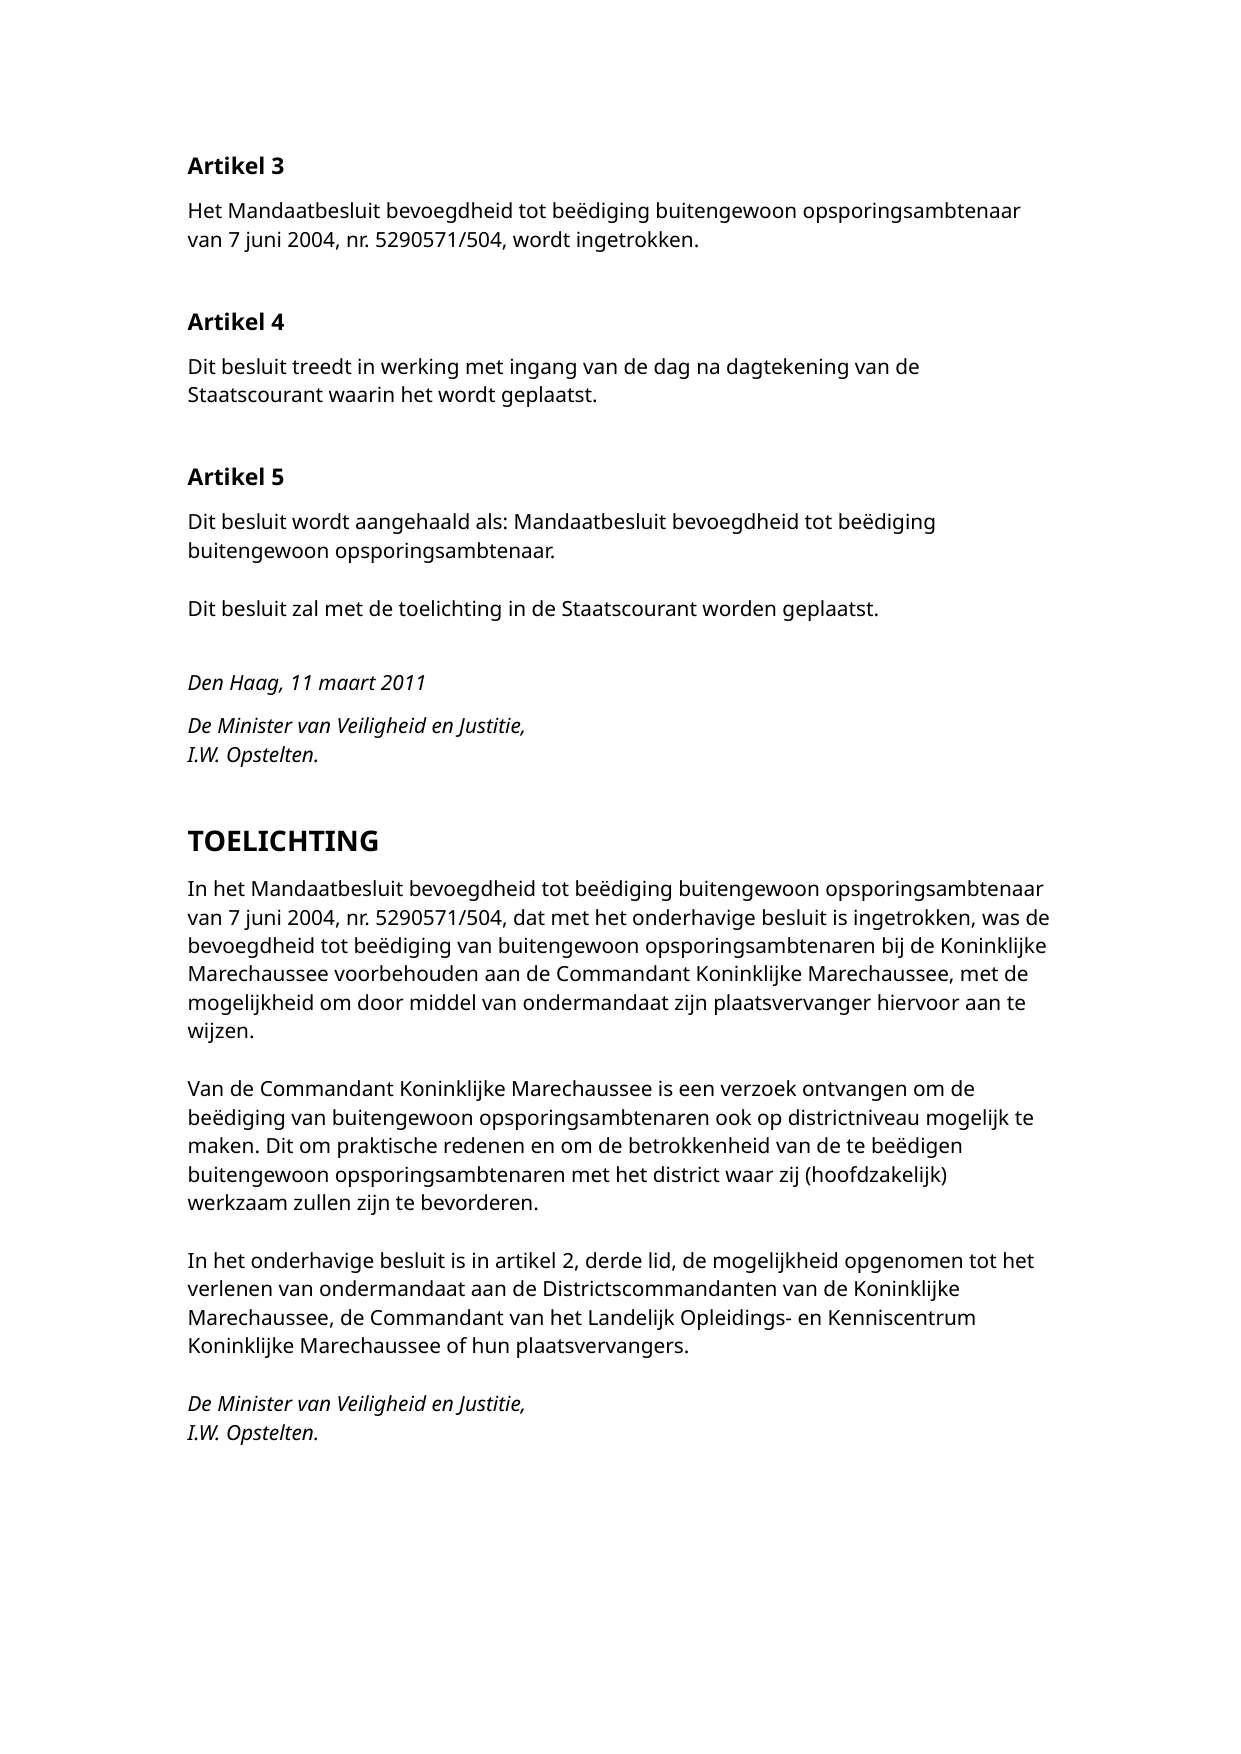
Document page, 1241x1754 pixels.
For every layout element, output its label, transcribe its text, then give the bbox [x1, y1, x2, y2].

subtitle Artikel 5 [187, 461, 1053, 492]
text In het Mandaatbesluit bevoegdheid tot beëdiging buitengewoon opsporingsambtenaar van 7 juni 2004, nr. 5290571/504, dat met het onderhavige besluit is ingetrokken, was de bevoegdheid tot beëdiging van buitengewoon opsporingsambtenaren bij de Koninklijke Marechaussee voorbehouden aan de Commandant Koninklijke Marechaussee, met de mogelijkheid om door middel van ondermandaat zijn plaatsvervanger hiervoor aan te wijzen. [187, 874, 1053, 1045]
text Den Haag, 11 maart 2011 [187, 668, 1053, 696]
subtitle Artikel 4 [187, 306, 1053, 337]
text Van de Commandant Koninklijke Marechaussee is een verzoek ontvangen om de beëdiging van buitengewoon opsporingsambtenaren ook op districtniveau mogelijk te maken. Dit om praktische redenen en om de betrokkenheid van de te beëdigen buitengewoon opsporingsambtenaren met het district waar zij (hoofdzakelijk) werkzaam zullen zijn te bevorderen. [187, 1074, 1053, 1217]
subtitle TOELICHTING [187, 821, 1053, 859]
text De Minister van Veiligheid en Justitie, [187, 1389, 1053, 1418]
text Dit besluit wordt aangehaald als: Mandaatbesluit bevoegdheid tot beëdiging buitengewoon opsporingsambtenaar. [187, 507, 1053, 564]
text Het Mandaatbesluit bevoegdheid tot beëdiging buitengewoon opsporingsambtenaar van 7 juni 2004, nr. 5290571/504, wordt ingetrokken. [187, 196, 1053, 253]
text Dit besluit zal met de toelichting in de Staatscourant worden geplaatst. [187, 594, 1053, 623]
text I.W. Opstelten. [187, 1418, 1053, 1446]
text De Minister van Veiligheid en Justitie, [187, 711, 1053, 740]
text Dit besluit treedt in werking met ingang van de dag na dagtekening van de Staatscourant waarin het wordt geplaatst. [187, 352, 1053, 409]
subtitle Artikel 3 [187, 150, 1053, 181]
text In het onderhavige besluit is in artikel 2, derde lid, de mogelijkheid opgenomen tot het verlenen van ondermandaat aan de Districtscommandanten van de Koninklijke Marechaussee, de Commandant van het Landelijk Opleidings- en Kenniscentrum Koninklijke Marechaussee of hun plaatsvervangers. [187, 1246, 1053, 1360]
text I.W. Opstelten. [187, 740, 1053, 768]
